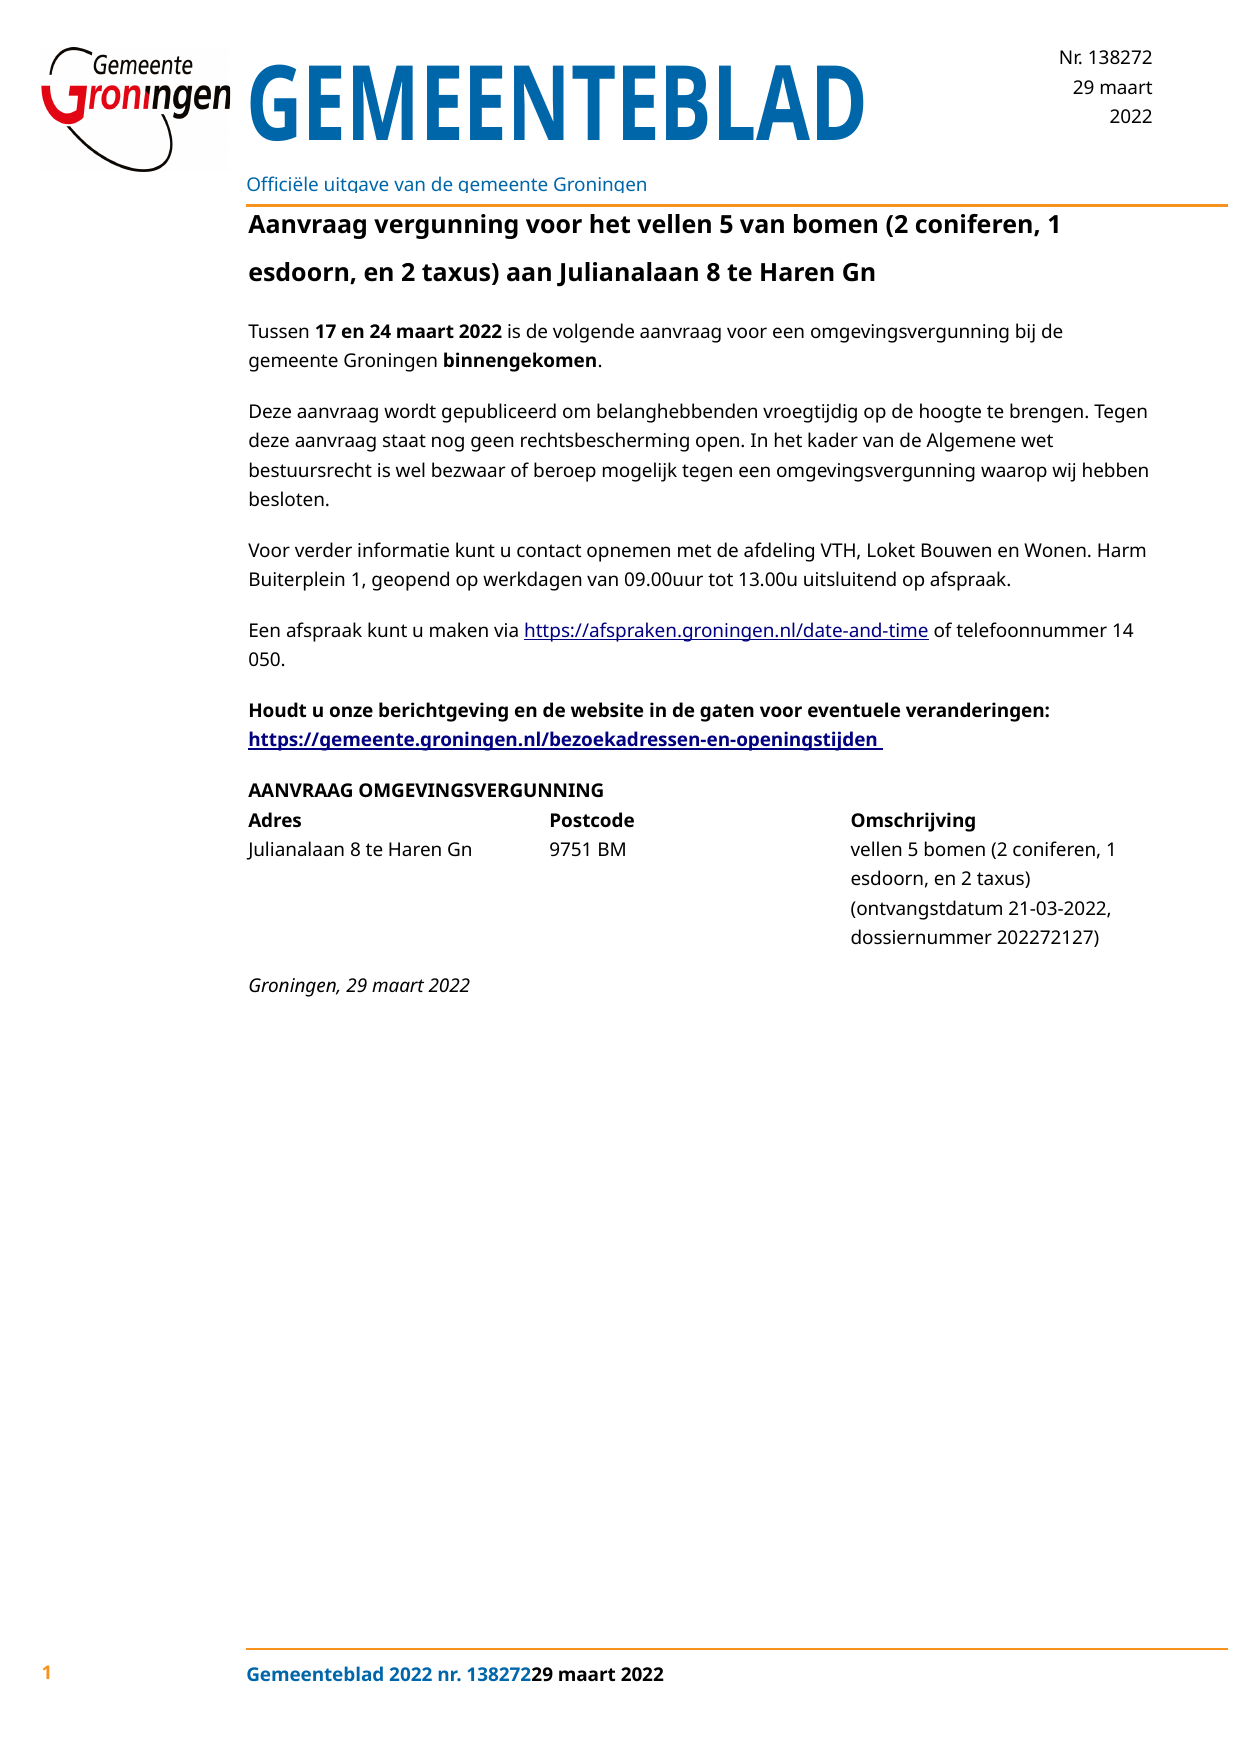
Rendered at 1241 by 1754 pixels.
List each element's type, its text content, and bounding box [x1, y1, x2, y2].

table_header Omschrijving [850, 807, 1152, 832]
text Voor verder informatie kunt u contact opnemen met de afdeling VTH, Loket Bouwen en Wonen. Harm Buiterplein 1, geopend op werkdagen van 09.00uur tot 13.00u uitsluitend op afspraak. [248, 537, 1152, 592]
text AANVRAAG OMGEVINGSVERGUNNING [248, 777, 1152, 803]
text Deze aanvraag wordt gepubliceerd om belanghebbenden vroegtijdig op de hoogte te brengen. Tegen deze aanvraag staat nog geen rechtsbescherming open. In het kader van de Algemene wet bestuursrecht is wel bezwaar of beroep mogelijk tegen een omgevingsvergunning waarop wij hebben besloten. [248, 398, 1152, 512]
text Groningen, 29 maart 2022 [248, 972, 1152, 997]
table_header Adres [248, 807, 549, 832]
table_header Julianalaan 8 te Haren Gn [248, 836, 549, 950]
table_header 9751 BM [549, 836, 850, 950]
text Houdt u onze berichtgeving en de website in de gaten voor eventuele veranderingen: https://gemeente.groningen.nl/bezoekadressen-en-openingstijden [248, 697, 1152, 752]
picture [41, 47, 231, 172]
table_header Postcode [549, 807, 850, 832]
text Aanvraag vergunning voor het vellen 5 van bomen (2 coniferen, 1 esdoorn, en 2 taxus) aan Julianalaan 8 te Haren Gn [248, 207, 1152, 288]
text Een afspraak kunt u maken via https://afspraken.groningen.nl/date-and-time of telefoonnummer 14 050. [248, 617, 1152, 672]
text Tussen 17 en 24 maart 2022 is de volgende aanvraag voor een omgevingsvergunning bij de gemeente Groningen binnengekomen. [248, 318, 1152, 373]
table_header vellen 5 bomen (2 coniferen, 1 esdoorn, en 2 taxus) (ontvangstdatum 21-03-2022, dossiernummer 202272127) [850, 836, 1152, 950]
